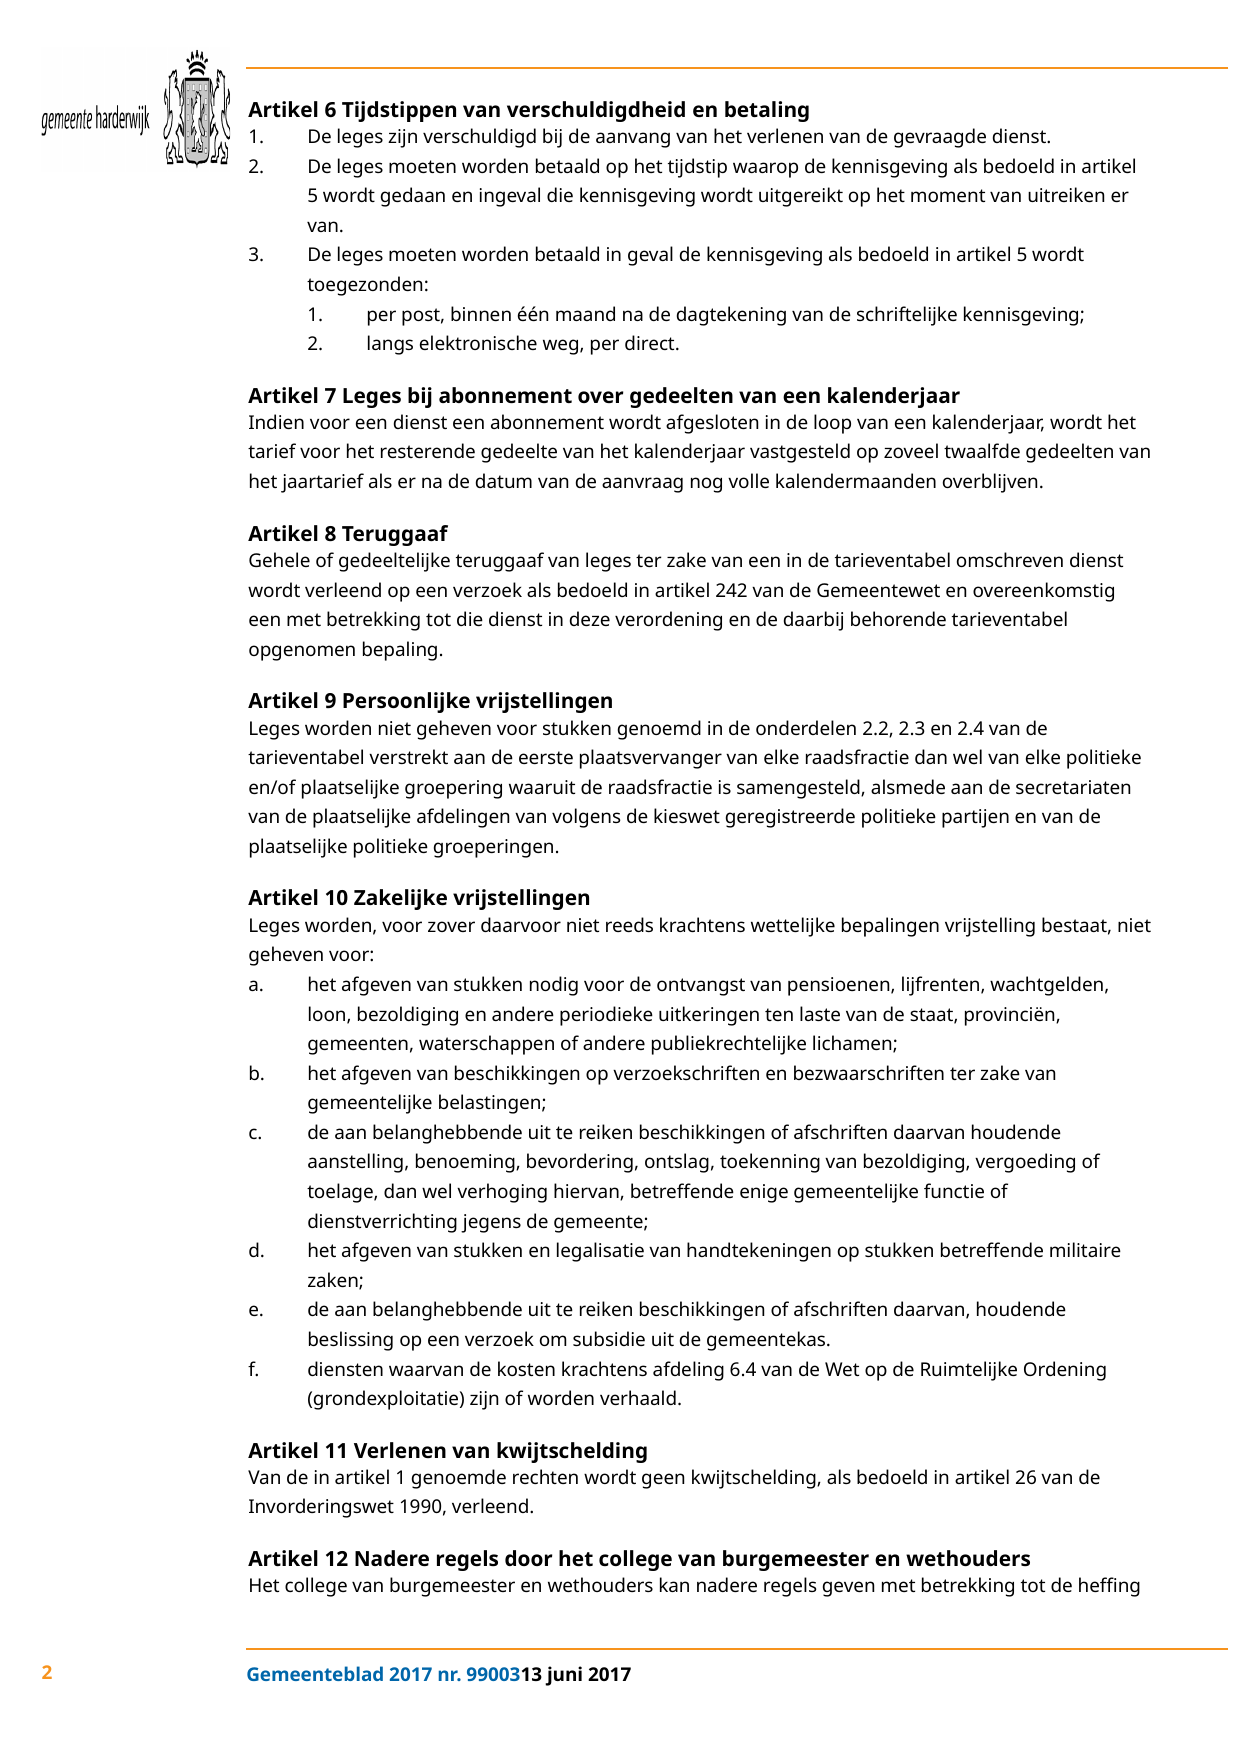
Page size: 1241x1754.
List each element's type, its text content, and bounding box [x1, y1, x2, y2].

list De leges zijn verschuldigd bij de aanvang van het verlenen van de gevraagde dienst. [248, 123, 1152, 149]
picture [41, 47, 231, 172]
text Van de in artikel 1 genoemde rechten wordt geen kwijtschelding, als bedoeld in artikel 26 van de Invorderingswet 1990, verleend. [248, 1464, 1152, 1519]
list langs elektronische weg, per direct. [307, 330, 1152, 356]
text Artikel 10 Zakelijke vrijstellingen [248, 883, 1152, 912]
text Leges worden niet geheven voor stukken genoemd in de onderdelen 2.2, 2.3 en 2.4 van de tarieventabel verstrekt aan de eerste plaatsvervanger van elke raadsfractie dan wel van elke politieke en/of plaatselijke groepering waaruit de raadsfractie is samengesteld, alsmede aan de secretariaten van de plaatselijke afdelingen van volgens de kieswet geregistreerde politieke partijen en van de plaatselijke politieke groeperingen. [248, 715, 1152, 859]
list het afgeven van stukken en legalisatie van handtekeningen op stukken betreffende militaire zaken; [248, 1237, 1152, 1293]
text Artikel 8 Teruggaaf [248, 519, 1152, 547]
text Leges worden, voor zover daarvoor niet reeds krachtens wettelijke bepalingen vrijstelling bestaat, niet geheven voor: [248, 912, 1152, 967]
text Artikel 9 Persoonlijke vrijstellingen [248, 686, 1152, 715]
text Artikel 7 Leges bij abonnement over gedeelten van een kalenderjaar [248, 381, 1152, 409]
list het afgeven van beschikkingen op verzoekschriften en bezwaarschriften ter zake van gemeentelijke belastingen; [248, 1060, 1152, 1115]
text Gehele of gedeeltelijke teruggaaf van leges ter zake van een in de tarieventabel omschreven dienst wordt verleend op een verzoek als bedoeld in artikel 242 van de Gemeentewet en overeenkomstig een met betrekking tot die dienst in deze verordening en de daarbij behorende tarieventabel opgenomen bepaling. [248, 547, 1152, 662]
list diensten waarvan de kosten krachtens afdeling 6.4 van de Wet op de Ruimtelijke Ordening (grondexploitatie) zijn of worden verhaald. [248, 1356, 1152, 1411]
text Het college van burgemeester en wethouders kan nadere regels geven met betrekking tot de heffing [248, 1573, 1152, 1598]
text Artikel 6 Tijdstippen van verschuldigdheid en betaling [248, 95, 1152, 123]
list de aan belanghebbende uit te reiken beschikkingen of afschriften daarvan, houdende beslissing op een verzoek om subsidie uit de gemeentekas. [248, 1297, 1152, 1352]
text Artikel 11 Verlenen van kwijtschelding [248, 1436, 1152, 1464]
list de aan belanghebbende uit te reiken beschikkingen of afschriften daarvan houdende aanstelling, benoeming, bevordering, ontslag, toekenning van bezoldiging, vergoeding of toelage, dan wel verhoging hiervan, betreffende enige gemeentelijke functie of dienstverrichting jegens de gemeente; [248, 1119, 1152, 1233]
text Artikel 12 Nadere regels door het college van burgemeester en wethouders [248, 1544, 1152, 1573]
list per post, binnen één maand na de dagtekening van de schriftelijke kennisgeving; [307, 301, 1152, 326]
text Indien voor een dienst een abonnement wordt afgesloten in de loop van een kalenderjaar, wordt het tarief voor het resterende gedeelte van het kalenderjaar vastgesteld op zoveel twaalfde gedeelten van het jaartarief als er na de datum van de aanvraag nog volle kalendermaanden overblijven. [248, 409, 1152, 494]
list De leges moeten worden betaald in geval de kennisgeving als bedoeld in artikel 5 wordt toegezonden: [248, 242, 1152, 297]
list het afgeven van stukken nodig voor de ontvangst van pensioenen, lijfrenten, wachtgelden, loon, bezoldiging en andere periodieke uitkeringen ten laste van de staat, provinciën, gemeenten, waterschappen of andere publiekrechtelijke lichamen; [248, 971, 1152, 1056]
list De leges moeten worden betaald op het tijdstip waarop de kennisgeving als bedoeld in artikel 5 wordt gedaan en ingeval die kennisgeving wordt uitgereikt op het moment van uitreiken er van. [248, 153, 1152, 238]
